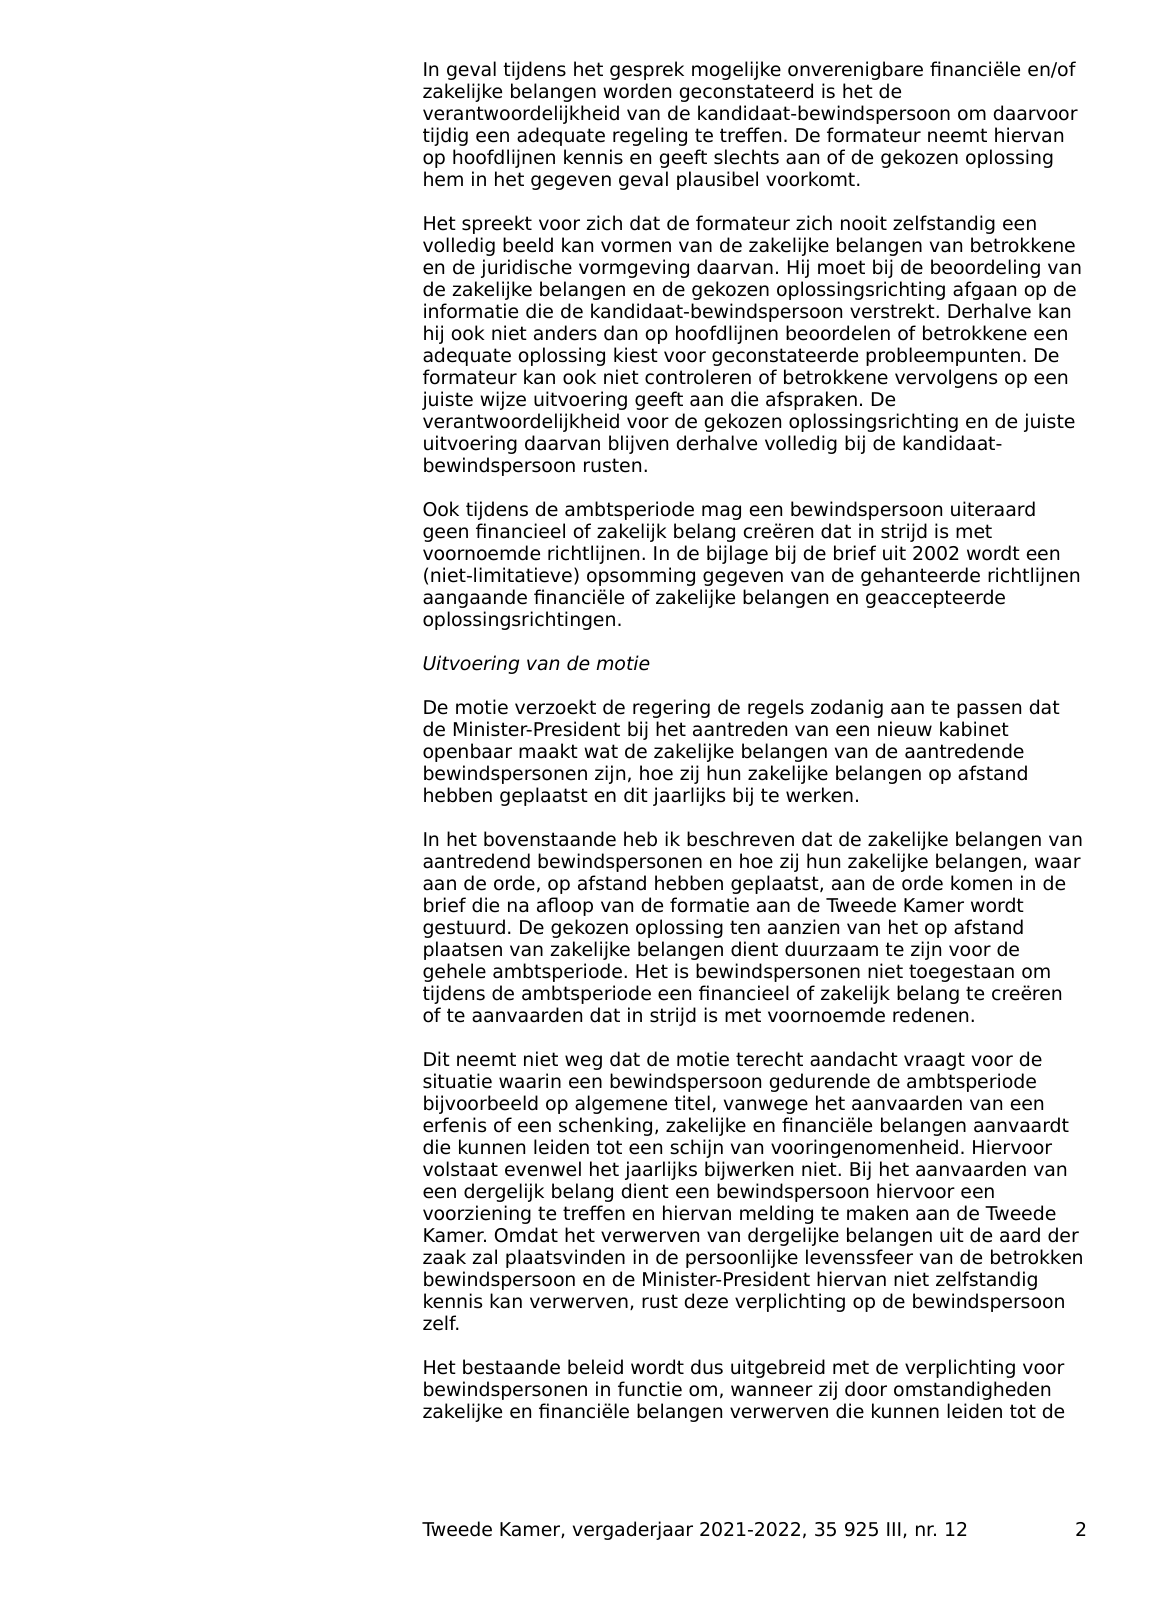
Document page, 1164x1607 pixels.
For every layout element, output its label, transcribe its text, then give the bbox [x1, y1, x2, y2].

subtitle Uitvoering van de motie [422, 653, 1087, 675]
text Dit neemt niet weg dat de motie terecht aandacht vraagt voor de situatie waarin een bewindspersoon gedurende de ambtsperiode bijvoorbeeld op algemene titel, vanwege het aanvaarden van een erfenis of een schenking, zakelijke en financiële belangen aanvaardt die kunnen leiden tot een schijn van vooringenomenheid. Hiervoor volstaat evenwel het jaarlijks bijwerken niet. Bij het aanvaarden van een dergelijk belang dient een bewindspersoon hiervoor een voorziening te treffen en hiervan melding te maken aan de Tweede Kamer. Omdat het verwerven van dergelijke belangen uit de aard der zaak zal plaatsvinden in de persoonlijke levenssfeer van de betrokken bewindspersoon en de Minister-President hiervan niet zelfstandig kennis kan verwerven, rust deze verplichting op de bewindspersoon zelf. [422, 1049, 1087, 1335]
text Ook tijdens de ambtsperiode mag een bewindspersoon uiteraard geen financieel of zakelijk belang creëren dat in strijd is met voornoemde richtlijnen. In de bijlage bij de brief uit 2002 wordt een (niet-limitatieve) opsomming gegeven van de gehanteerde richtlijnen aangaande financiële of zakelijke belangen en geaccepteerde oplossingsrichtingen. [422, 499, 1087, 631]
text Het bestaande beleid wordt dus uitgebreid met de verplichting voor bewindspersonen in functie om, wanneer zij door omstandigheden zakelijke en financiële belangen verwerven die kunnen leiden tot de [422, 1357, 1087, 1423]
text In geval tijdens het gesprek mogelijke onverenigbare financiële en/of zakelijke belangen worden geconstateerd is het de verantwoordelijkheid van de kandidaat-bewindspersoon om daarvoor tijdig een adequate regeling te treffen. De formateur neemt hiervan op hoofdlijnen kennis en geeft slechts aan of de gekozen oplossing hem in het gegeven geval plausibel voorkomt. [422, 59, 1087, 191]
text De motie verzoekt de regering de regels zodanig aan te passen dat de Minister-President bij het aantreden van een nieuw kabinet openbaar maakt wat de zakelijke belangen van de aantredende bewindspersonen zijn, hoe zij hun zakelijke belangen op afstand hebben geplaatst en dit jaarlijks bij te werken. [422, 697, 1087, 807]
text Het spreekt voor zich dat de formateur zich nooit zelfstandig een volledig beeld kan vormen van de zakelijke belangen van betrokkene en de juridische vormgeving daarvan. Hij moet bij de beoordeling van de zakelijke belangen en de gekozen oplossingsrichting afgaan op de informatie die de kandidaat-bewindspersoon verstrekt. Derhalve kan hij ook niet anders dan op hoofdlijnen beoordelen of betrokkene een adequate oplossing kiest voor geconstateerde probleempunten. De formateur kan ook niet controleren of betrokkene vervolgens op een juiste wijze uitvoering geeft aan die afspraken. De verantwoordelijkheid voor de gekozen oplossingsrichting en de juiste uitvoering daarvan blijven derhalve volledig bij de kandidaat-bewindspersoon rusten. [422, 213, 1087, 477]
text In het bovenstaande heb ik beschreven dat de zakelijke belangen van aantredend bewindspersonen en hoe zij hun zakelijke belangen, waar aan de orde, op afstand hebben geplaatst, aan de orde komen in de brief die na afloop van de formatie aan de Tweede Kamer wordt gestuurd. De gekozen oplossing ten aanzien van het op afstand plaatsen van zakelijke belangen dient duurzaam te zijn voor de gehele ambtsperiode. Het is bewindspersonen niet toegestaan om tijdens de ambtsperiode een financieel of zakelijk belang te creëren of te aanvaarden dat in strijd is met voornoemde redenen. [422, 829, 1087, 1027]
